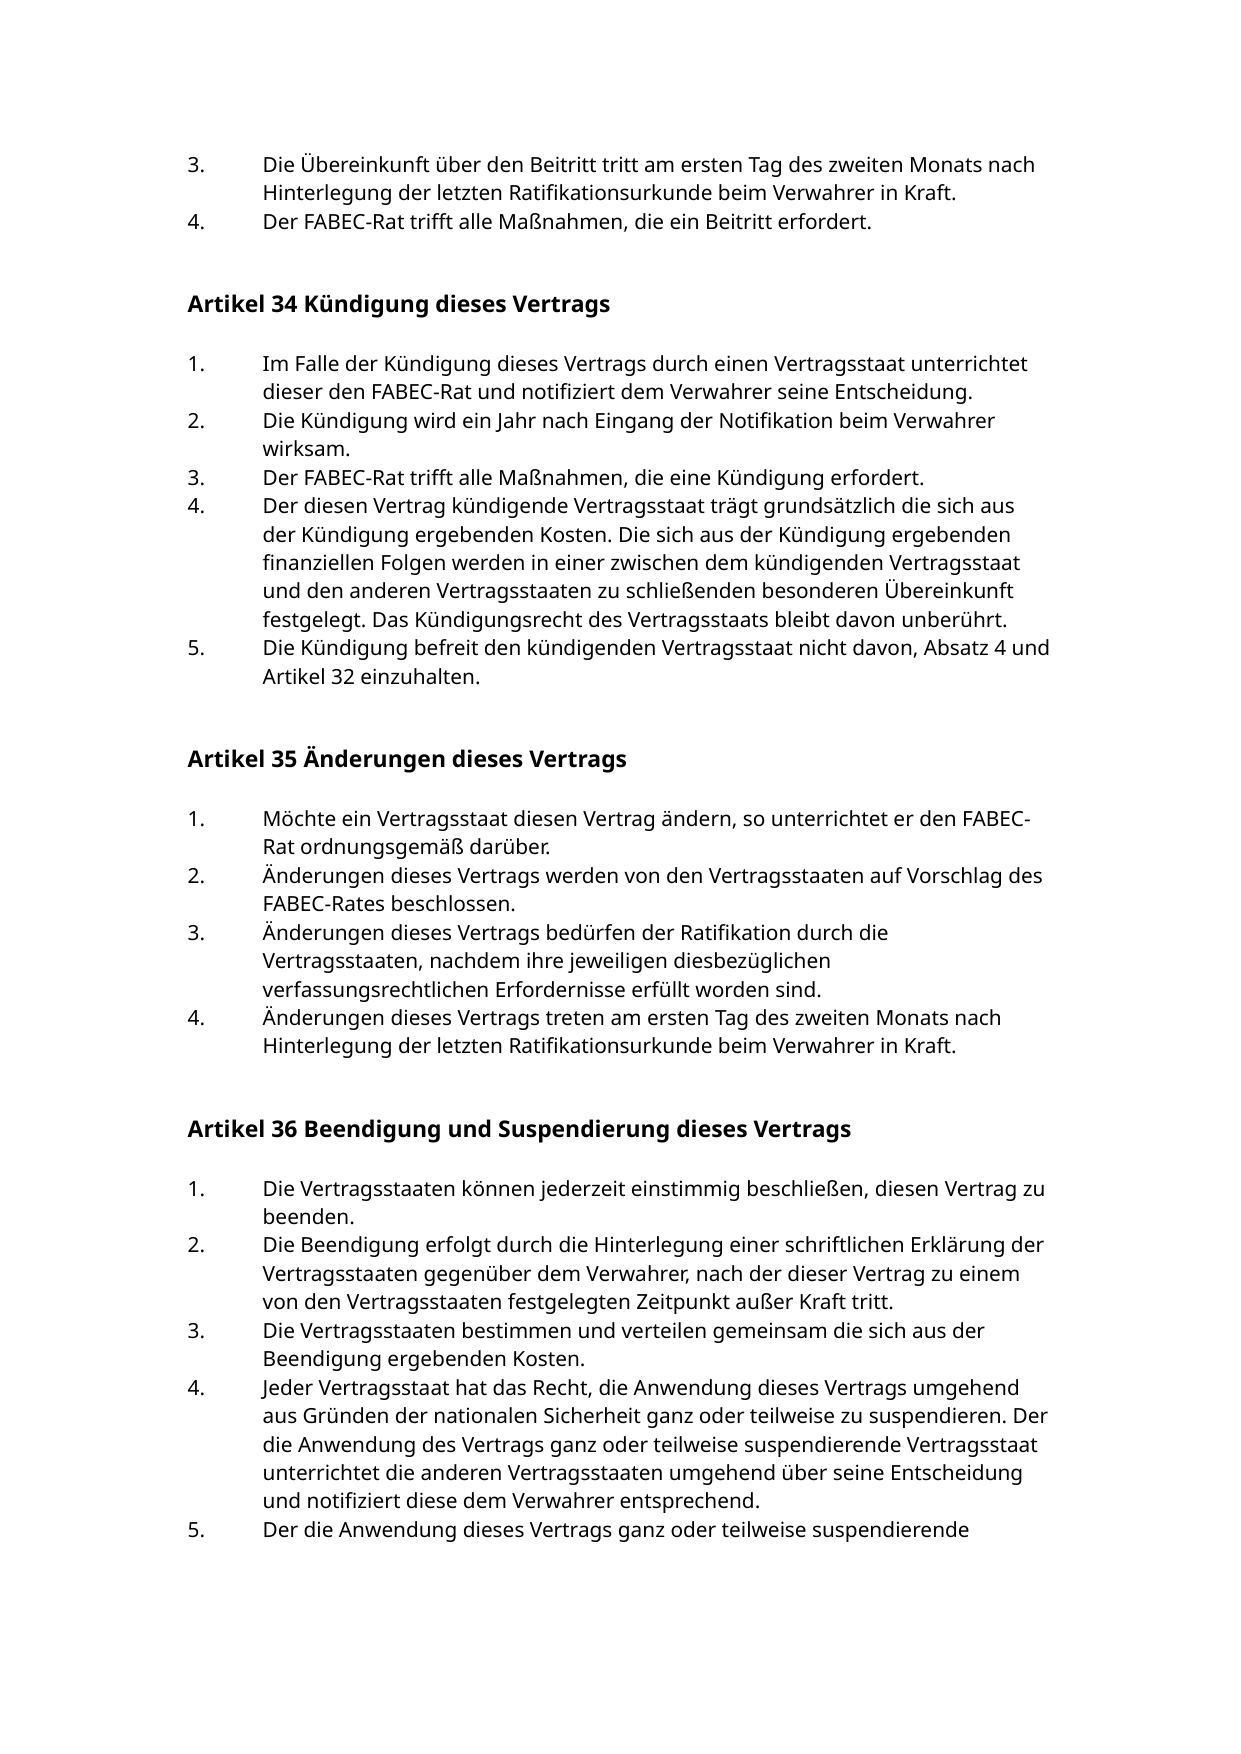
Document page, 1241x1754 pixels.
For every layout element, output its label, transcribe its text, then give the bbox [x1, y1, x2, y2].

list Die Kündigung befreit den kündigenden Vertragsstaat nicht davon, Absatz 4 und Artikel 32 einzuhalten. [187, 633, 1053, 690]
subtitle Artikel 35 Änderungen dieses Vertrags [187, 743, 1053, 774]
subtitle Artikel 34 Kündigung dieses Vertrags [187, 288, 1053, 319]
list Der FABEC-Rat trifft alle Maßnahmen, die ein Beitritt erfordert. [187, 207, 1053, 235]
list Änderungen dieses Vertrags werden von den Vertragsstaaten auf Vorschlag des FABEC-Rates beschlossen. [187, 861, 1053, 918]
list Die Beendigung erfolgt durch die Hinterlegung einer schriftlichen Erklärung der Vertragsstaaten gegenüber dem Verwahrer, nach der dieser Vertrag zu einem von den Vertragsstaaten festgelegten Zeitpunkt außer Kraft tritt. [187, 1231, 1053, 1316]
list Die Vertragsstaaten können jederzeit einstimmig beschließen, diesen Vertrag zu beenden. [187, 1174, 1053, 1231]
list Jeder Vertragsstaat hat das Recht, die Anwendung dieses Vertrags umgehend aus Gründen der nationalen Sicherheit ganz oder teilweise zu suspendieren. Der die Anwendung des Vertrags ganz oder teilweise suspendierende Vertragsstaat unterrichtet die anderen Vertragsstaaten umgehend über seine Entscheidung und notifiziert diese dem Verwahrer entsprechend. [187, 1373, 1053, 1515]
subtitle Artikel 36 Beendigung und Suspendierung dieses Vertrags [187, 1112, 1053, 1144]
list Der FABEC-Rat trifft alle Maßnahmen, die eine Kündigung erfordert. [187, 463, 1053, 491]
list Die Übereinkunft über den Beitritt tritt am ersten Tag des zweiten Monats nach Hinterlegung der letzten Ratifikationsurkunde beim Verwahrer in Kraft. [187, 150, 1053, 207]
list Änderungen dieses Vertrags treten am ersten Tag des zweiten Monats nach Hinterlegung der letzten Ratifikationsurkunde beim Verwahrer in Kraft. [187, 1003, 1053, 1060]
list Möchte ein Vertragsstaat diesen Vertrag ändern, so unterrichtet er den FABEC-Rat ordnungsgemäß darüber. [187, 804, 1053, 861]
list Im Falle der Kündigung dieses Vertrags durch einen Vertragsstaat unterrichtet dieser den FABEC-Rat und notifiziert dem Verwahrer seine Entscheidung. [187, 349, 1053, 406]
list Änderungen dieses Vertrags bedürfen der Ratifikation durch die Vertragsstaaten, nachdem ihre jeweiligen diesbezüglichen verfassungsrechtlichen Erfordernisse erfüllt worden sind. [187, 918, 1053, 1003]
list Der diesen Vertrag kündigende Vertragsstaat trägt grundsätzlich die sich aus der Kündigung ergebenden Kosten. Die sich aus der Kündigung ergebenden finanziellen Folgen werden in einer zwischen dem kündigenden Vertragsstaat und den anderen Vertragsstaaten zu schließenden besonderen Übereinkunft festgelegt. Das Kündigungsrecht des Vertragsstaats bleibt davon unberührt. [187, 491, 1053, 633]
list Die Kündigung wird ein Jahr nach Eingang der Notifikation beim Verwahrer wirksam. [187, 406, 1053, 463]
list Der die Anwendung dieses Vertrags ganz oder teilweise suspendierende [187, 1515, 1053, 1543]
list Die Vertragsstaaten bestimmen und verteilen gemeinsam die sich aus der Beendigung ergebenden Kosten. [187, 1316, 1053, 1373]
